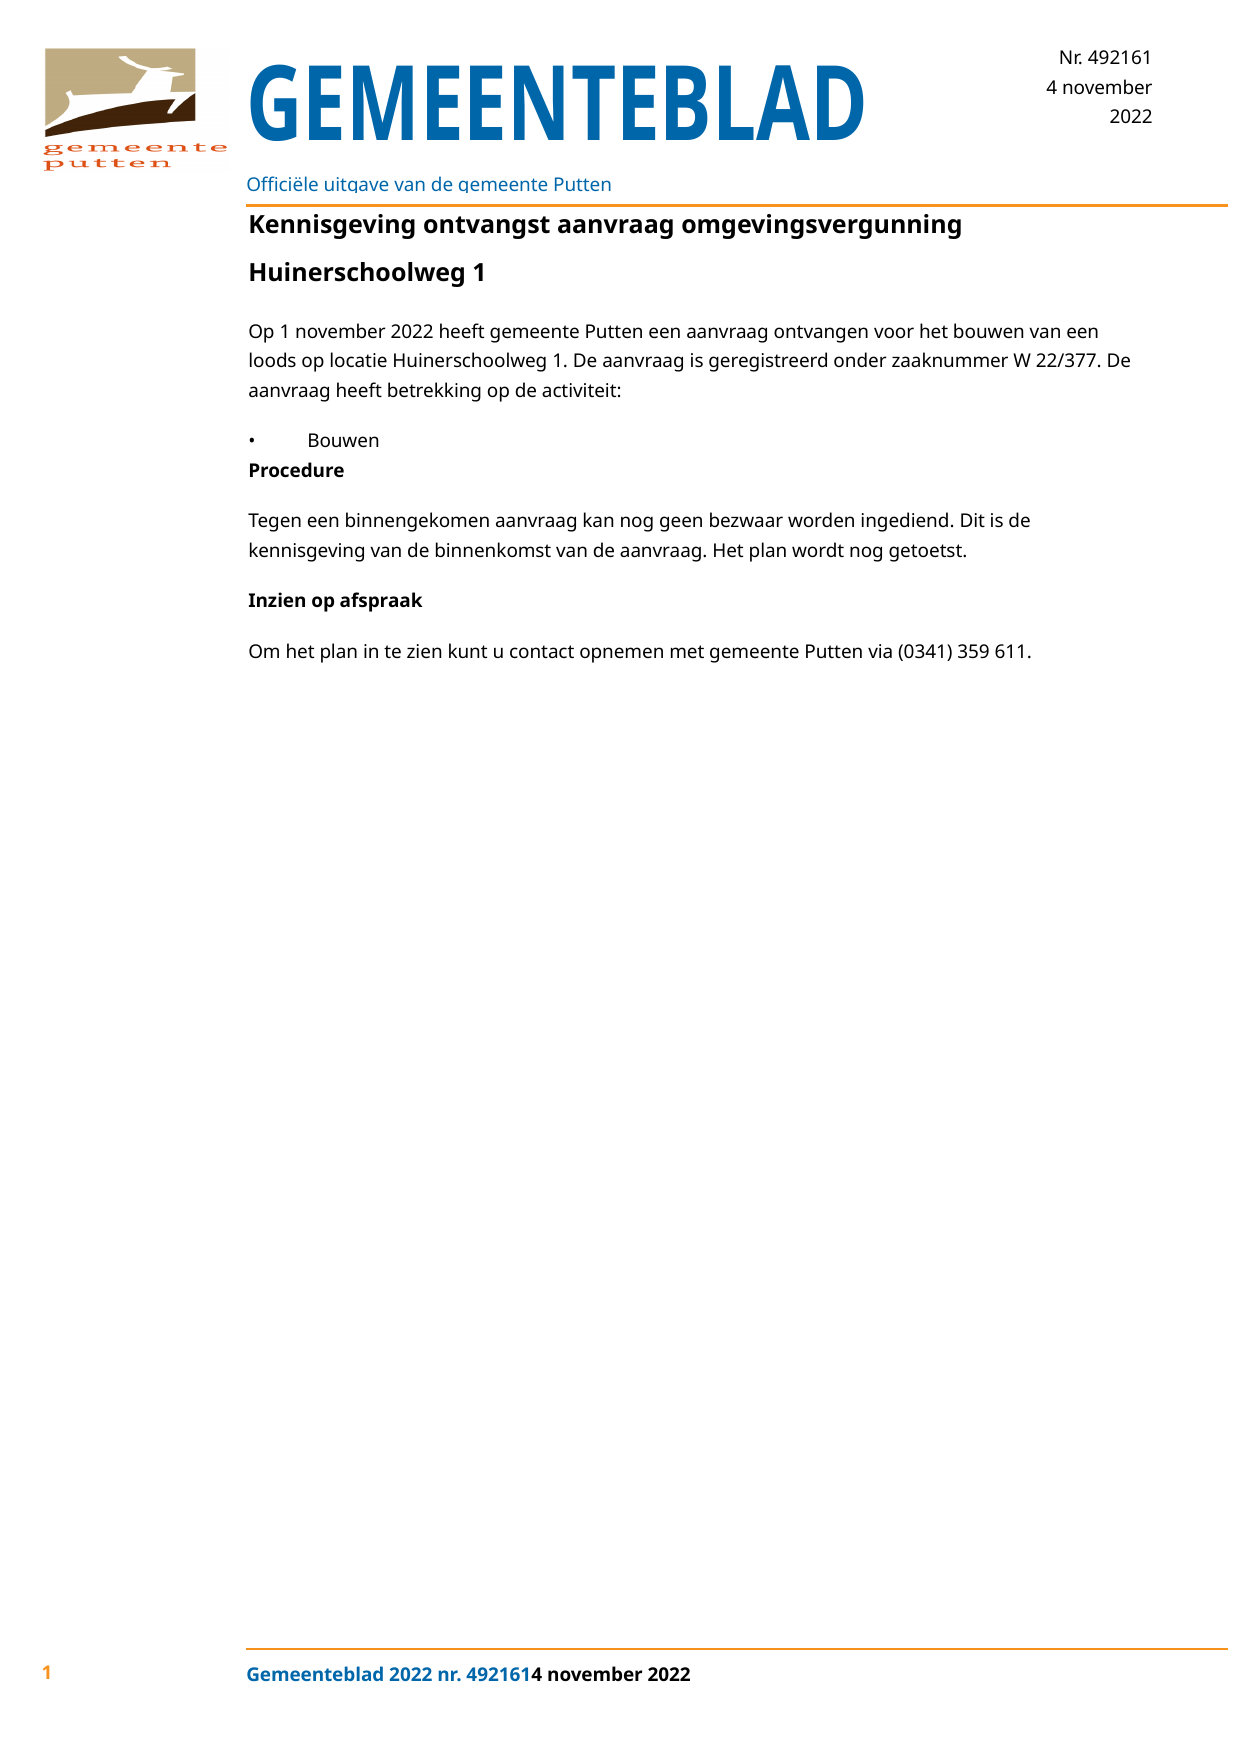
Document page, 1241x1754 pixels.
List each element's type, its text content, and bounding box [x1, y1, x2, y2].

text Inzien op afspraak [248, 587, 1152, 613]
text Om het plan in te zien kunt u contact opnemen met gemeente Putten via (0341) 359 611. [248, 638, 1152, 664]
text Tegen een binnengekomen aanvraag kan nog geen bezwaar worden ingediend. Dit is de kennisgeving van de binnenkomst van de aanvraag. Het plan wordt nog getoetst. [248, 507, 1152, 563]
text Op 1 november 2022 heeft gemeente Putten een aanvraag ontvangen voor het bouwen van een loods op locatie Huinerschoolweg 1. De aanvraag is geregistreerd onder zaaknummer W 22/377. De aanvraag heeft betrekking op de activiteit: [248, 318, 1152, 403]
list Bouwen [248, 427, 1152, 453]
picture [41, 47, 231, 172]
text Kennisgeving ontvangst aanvraag omgevingsvergunning Huinerschoolweg 1 [248, 207, 1152, 288]
text Procedure [248, 457, 1152, 483]
